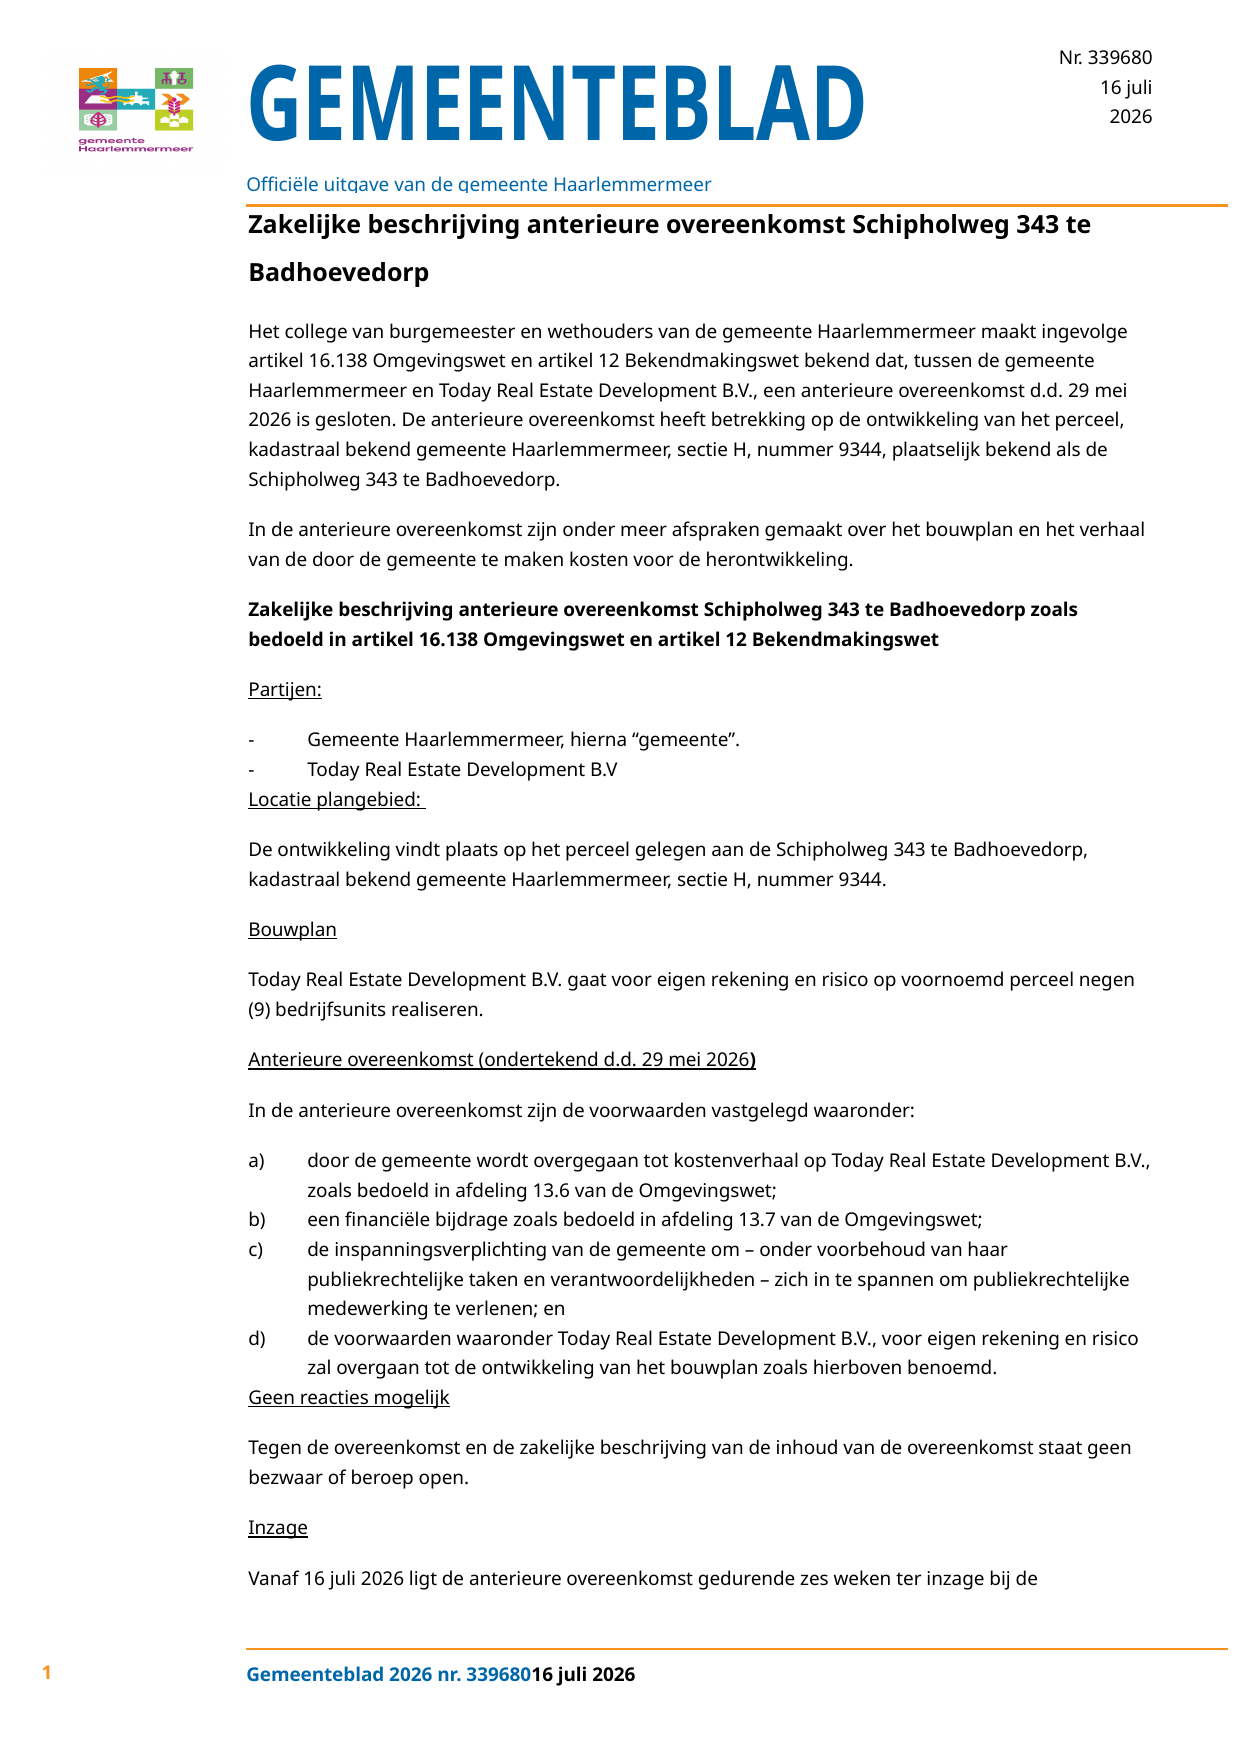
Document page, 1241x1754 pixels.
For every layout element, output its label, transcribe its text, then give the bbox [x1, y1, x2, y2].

picture [41, 47, 231, 172]
text Anterieure overeenkomst (ondertekend d.d. 29 mei 2026) [248, 1047, 1152, 1072]
list Gemeente Haarlemmermeer, hierna “gemeente”. [248, 727, 1152, 752]
text Locatie plangebied: [248, 786, 1152, 812]
text In de anterieure overeenkomst zijn onder meer afspraken gemaakt over het bouwplan en het verhaal van de door de gemeente te maken kosten voor de herontwikkeling. [248, 516, 1152, 572]
text Geen reacties mogelijk [248, 1384, 1152, 1410]
text Inzage [248, 1514, 1152, 1540]
list de voorwaarden waaronder Today Real Estate Development B.V., voor eigen rekening en risico zal overgaan tot de ontwikkeling van het bouwplan zoals hierboven benoemd. [248, 1325, 1152, 1380]
text Today Real Estate Development B.V. gaat voor eigen rekening en risico op voornoemd perceel negen (9) bedrijfsunits realiseren. [248, 967, 1152, 1022]
text Het college van burgemeester en wethouders van de gemeente Haarlemmermeer maakt ingevolge artikel 16.138 Omgevingswet en artikel 12 Bekendmakingswet bekend dat, tussen de gemeente Haarlemmermeer en Today Real Estate Development B.V., een anterieure overeenkomst d.d. 29 mei 2026 is gesloten. De anterieure overeenkomst heeft betrekking op de ontwikkeling van het perceel, kadastraal bekend gemeente Haarlemmermeer, sectie H, nummer 9344, plaatselijk bekend als de Schipholweg 343 te Badhoevedorp. [248, 318, 1152, 492]
text De ontwikkeling vindt plaats op het perceel gelegen aan de Schipholweg 343 te Badhoevedorp, kadastraal bekend gemeente Haarlemmermeer, sectie H, nummer 9344. [248, 836, 1152, 892]
list de inspanningsverplichting van de gemeente om – onder voorbehoud van haar publiekrechtelijke taken en verantwoordelijkheden – zich in te spannen om publiekrechtelijke medewerking te verlenen; en [248, 1236, 1152, 1321]
text In de anterieure overeenkomst zijn de voorwaarden vastgelegd waaronder: [248, 1097, 1152, 1123]
text Bouwplan [248, 916, 1152, 942]
text Zakelijke beschrijving anterieure overeenkomst Schipholweg 343 te Badhoevedorp [248, 207, 1152, 288]
text Zakelijke beschrijving anterieure overeenkomst Schipholweg 343 te Badhoevedorp zoals bedoeld in artikel 16.138 Omgevingswet en artikel 12 Bekendmakingswet [248, 596, 1152, 652]
list een financiële bijdrage zoals bedoeld in afdeling 13.7 van de Omgevingswet; [248, 1207, 1152, 1232]
text Tegen de overeenkomst en de zakelijke beschrijving van de inhoud van de overeenkomst staat geen bezwaar of beroep open. [248, 1434, 1152, 1490]
list door de gemeente wordt overgegaan tot kostenverhaal op Today Real Estate Development B.V., zoals bedoeld in afdeling 13.6 van de Omgevingswet; [248, 1147, 1152, 1203]
text Vanaf 16 juli 2026 ligt de anterieure overeenkomst gedurende zes weken ter inzage bij de [248, 1565, 1152, 1591]
list Today Real Estate Development B.V [248, 756, 1152, 782]
text Partijen: [248, 676, 1152, 702]
